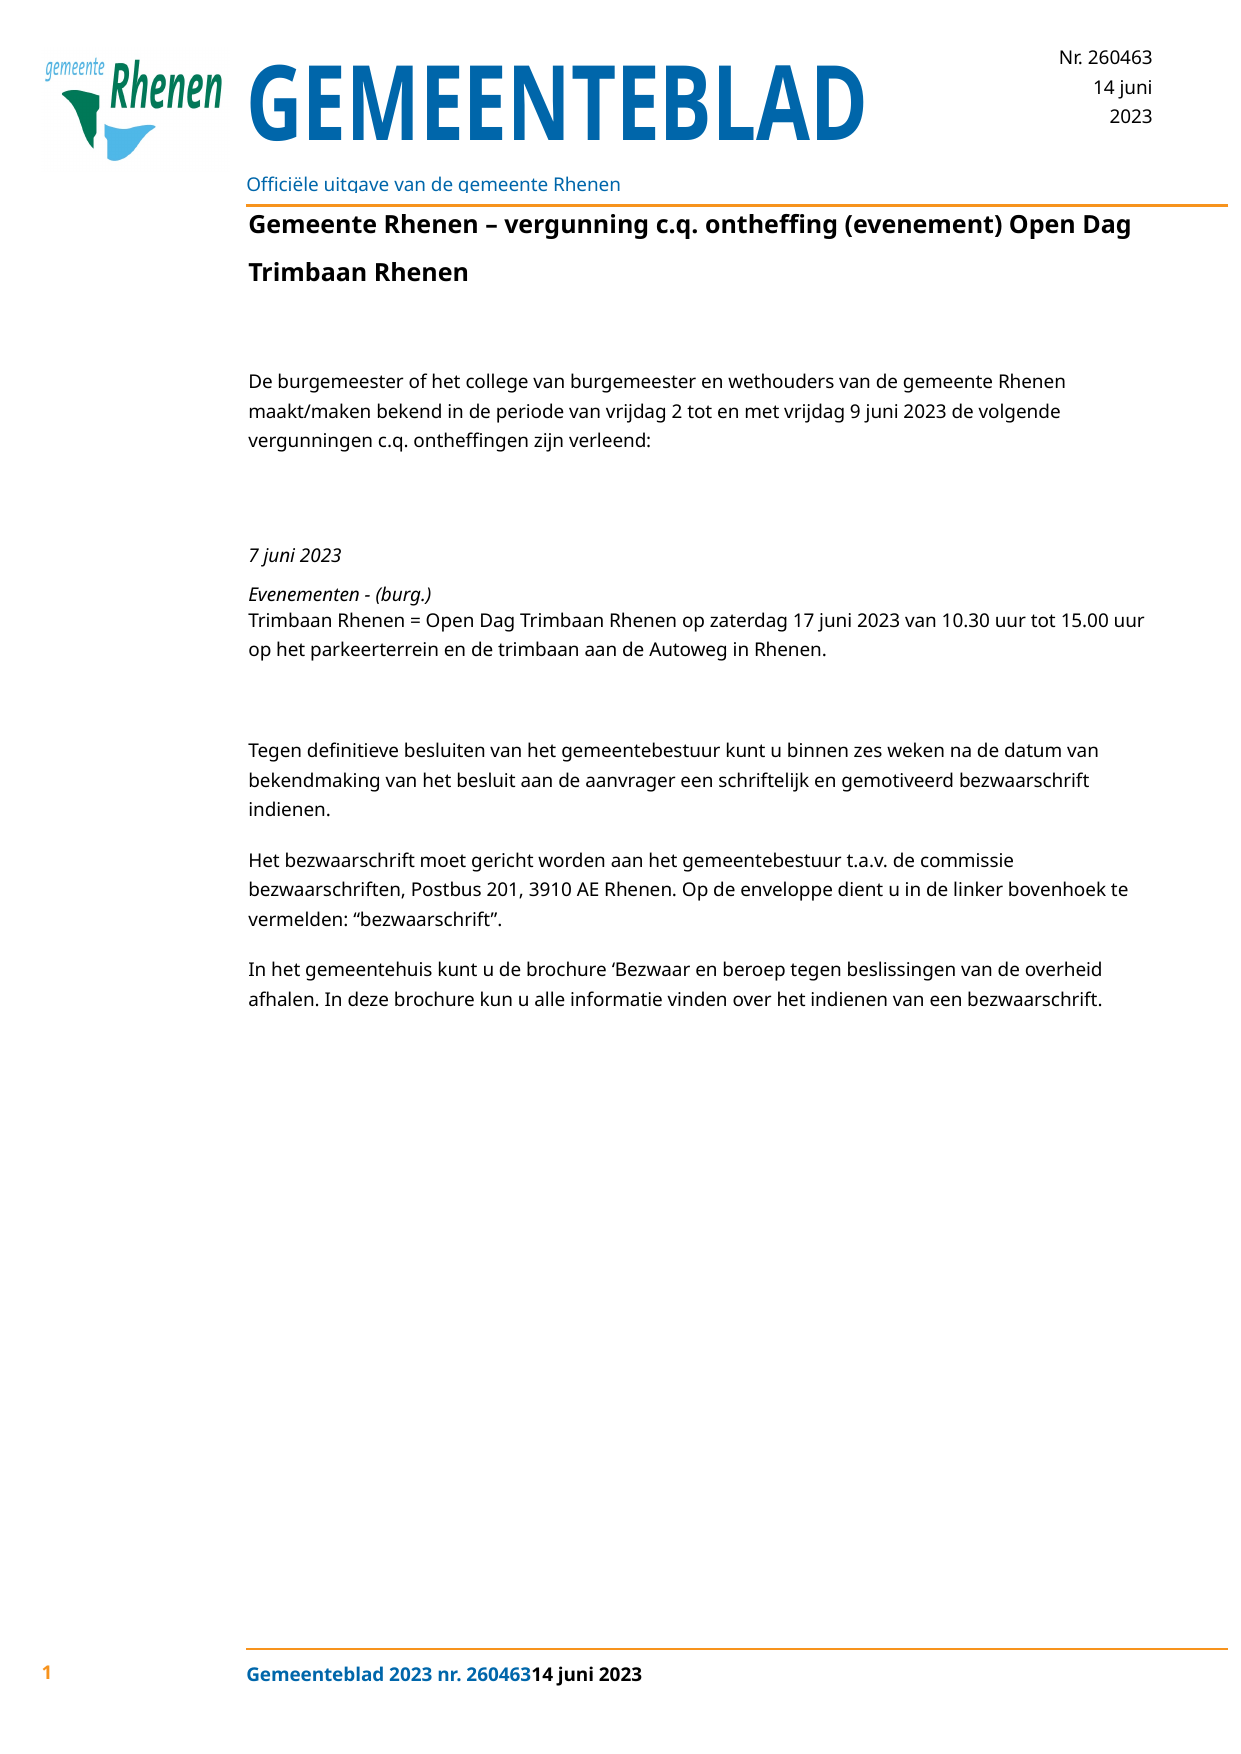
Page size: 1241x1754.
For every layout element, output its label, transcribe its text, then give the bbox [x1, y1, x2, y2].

text Gemeente Rhenen – vergunning c.q. ontheffing (evenement) Open Dag Trimbaan Rhenen [248, 207, 1152, 288]
text De burgemeester of het college van burgemeester en wethouders van de gemeente Rhenen maakt/maken bekend in de periode van vrijdag 2 tot en met vrijdag 9 juni 2023 de volgende vergunningen c.q. ontheffingen zijn verleend: [248, 368, 1152, 453]
text Het bezwaarschrift moet gericht worden aan het gemeentebestuur t.a.v. de commissie bezwaarschriften, Postbus 201, 3910 AE Rhenen. Op de enveloppe dient u in de linker bovenhoek te vermelden: “bezwaarschrift”. [248, 847, 1152, 932]
text Evenementen - (burg.) [248, 581, 1152, 607]
text Trimbaan Rhenen = Open Dag Trimbaan Rhenen op zaterdag 17 juni 2023 van 10.30 uur tot 15.00 uur op het parkeerterrein en de trimbaan aan de Autoweg in Rhenen. [248, 607, 1152, 662]
text In het gemeentehuis kunt u de brochure ‘Bezwaar en beroep tegen beslissingen van de overheid afhalen. In deze brochure kun u alle informatie vinden over het indienen van een bezwaarschrift. [248, 956, 1152, 1012]
text Tegen definitieve besluiten van het gemeentebestuur kunt u binnen zes weken na de datum van bekendmaking van het besluit aan de aanvrager een schriftelijk en gemotiveerd bezwaarschrift indienen. [248, 737, 1152, 822]
picture [41, 47, 231, 172]
text 7 juni 2023 [248, 542, 1152, 568]
